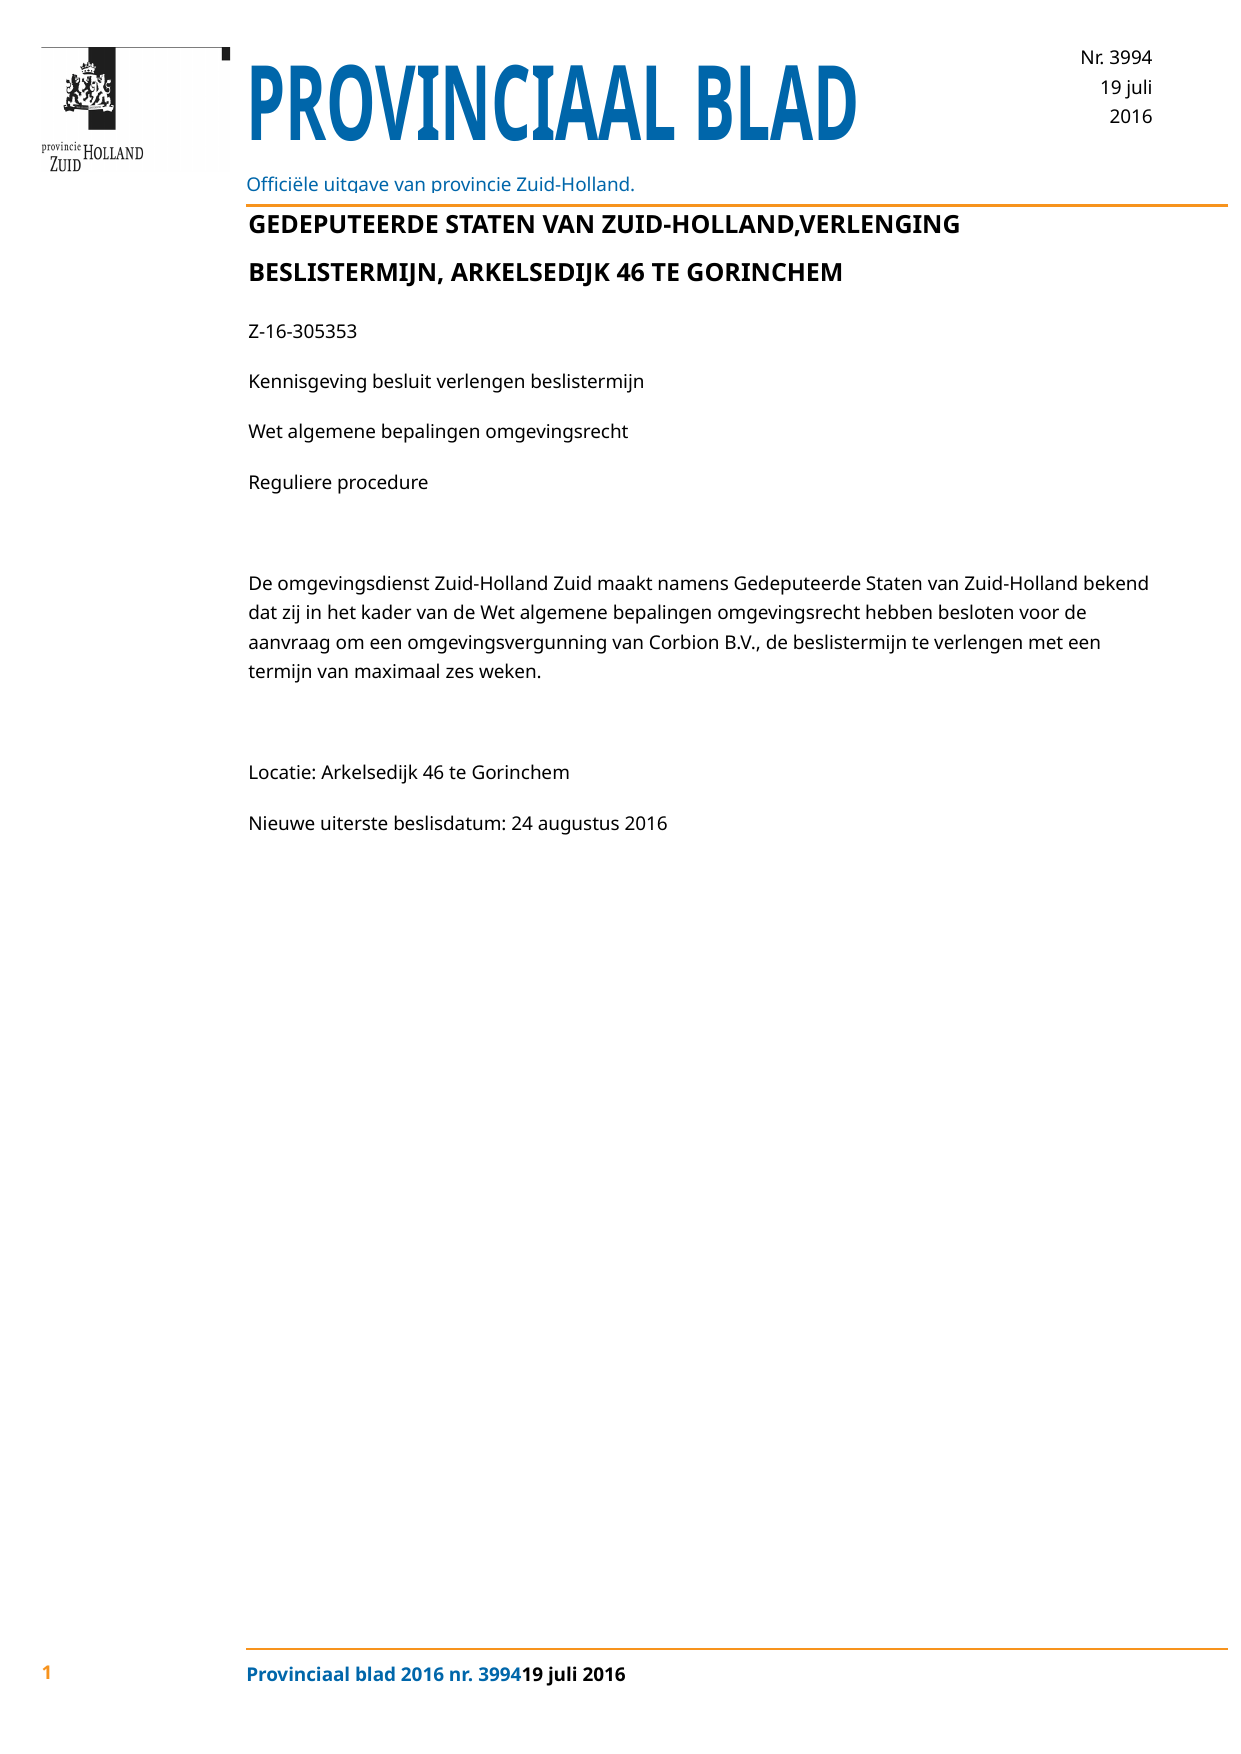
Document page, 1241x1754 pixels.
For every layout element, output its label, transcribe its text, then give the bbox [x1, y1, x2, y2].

text De omgevingsdienst Zuid-Holland Zuid maakt namens Gedeputeerde Staten van Zuid-Holland bekend dat zij in het kader van de Wet algemene bepalingen omgevingsrecht hebben besloten voor de aanvraag om een omgevingsvergunning van Corbion B.V., de beslistermijn te verlengen met een termijn van maximaal zes weken. [248, 570, 1152, 684]
text GEDEPUTEERDE STATEN VAN ZUID-HOLLAND,VERLENGING BESLISTERMIJN, ARKELSEDIJK 46 TE GORINCHEM [248, 207, 1152, 288]
text Nieuwe uiterste beslisdatum: 24 augustus 2016 [248, 810, 1152, 836]
text Locatie: Arkelsedijk 46 te Gorinchem [248, 759, 1152, 785]
picture [41, 47, 231, 172]
text Reguliere procedure [248, 469, 1152, 495]
text Wet algemene bepalingen omgevingsrecht [248, 419, 1152, 444]
text Z-16-305353 [248, 318, 1152, 344]
text Kennisgeving besluit verlengen beslistermijn [248, 368, 1152, 394]
